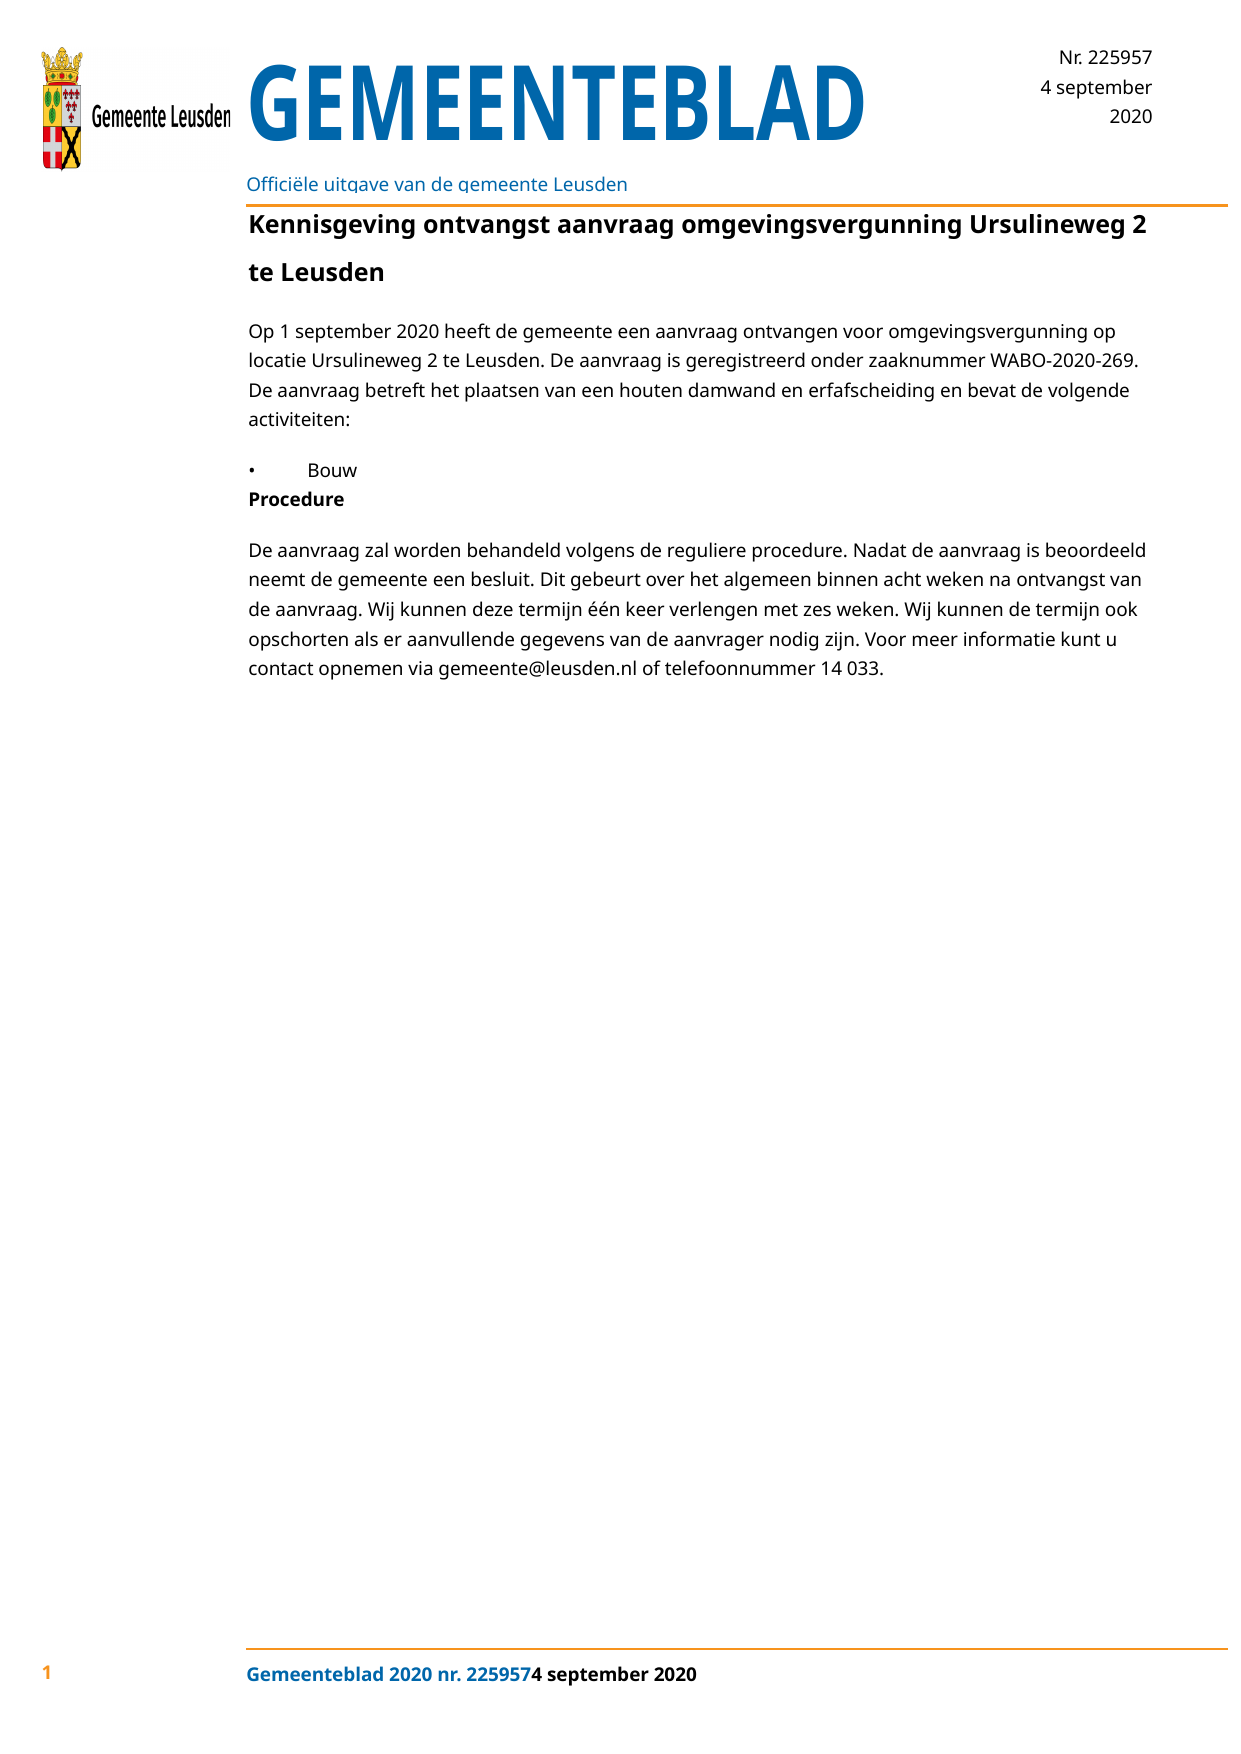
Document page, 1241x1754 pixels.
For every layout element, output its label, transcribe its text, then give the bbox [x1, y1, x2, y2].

list Bouw [248, 457, 1152, 483]
text De aanvraag zal worden behandeld volgens de reguliere procedure. Nadat de aanvraag is beoordeeld neemt de gemeente een besluit. Dit gebeurt over het algemeen binnen acht weken na ontvangst van de aanvraag. Wij kunnen deze termijn één keer verlengen met zes weken. Wij kunnen de termijn ook opschorten als er aanvullende gegevens van de aanvrager nodig zijn. Voor meer informatie kunt u contact opnemen via gemeente@leusden.nl of telefoonnummer 14 033. [248, 537, 1152, 681]
text Kennisgeving ontvangst aanvraag omgevingsvergunning Ursulineweg 2 te Leusden [248, 207, 1152, 288]
text Procedure [248, 487, 1152, 512]
text Op 1 september 2020 heeft de gemeente een aanvraag ontvangen voor omgevingsvergunning op locatie Ursulineweg 2 te Leusden. De aanvraag is geregistreerd onder zaaknummer WABO-2020-269. De aanvraag betreft het plaatsen van een houten damwand en erfafscheiding en bevat de volgende activiteiten: [248, 318, 1152, 432]
picture [41, 47, 231, 172]
